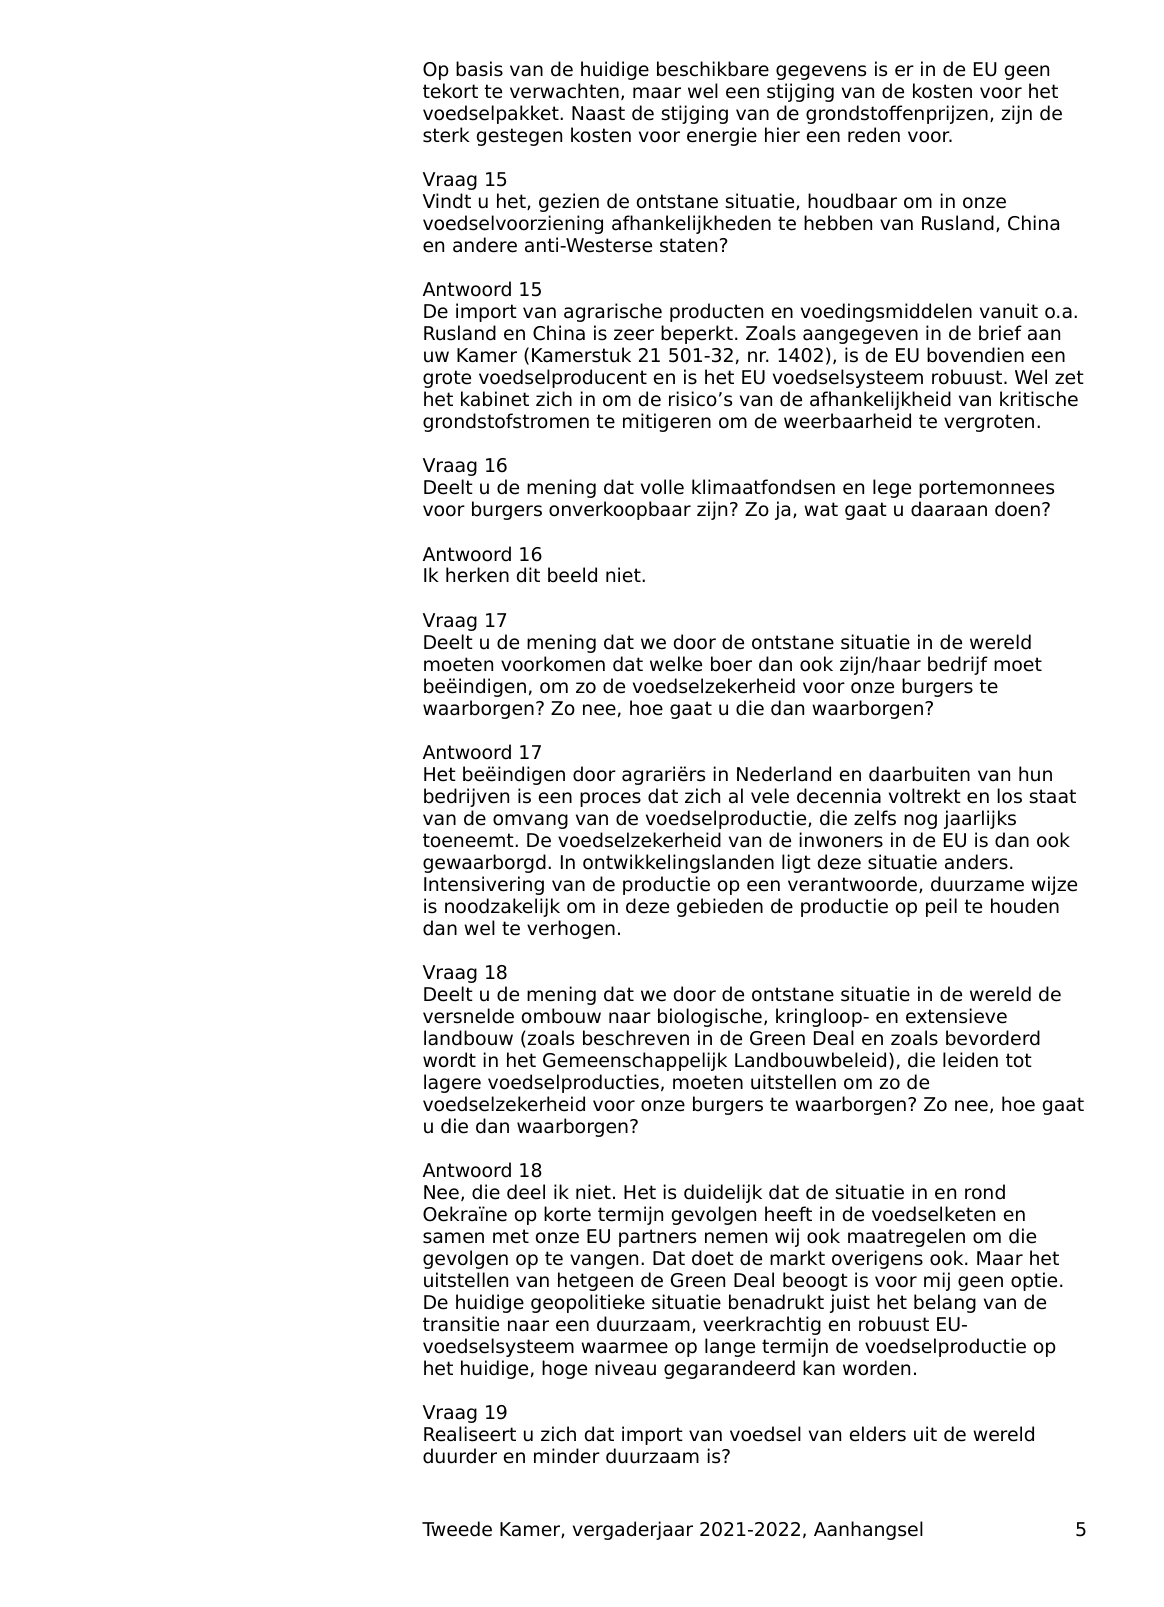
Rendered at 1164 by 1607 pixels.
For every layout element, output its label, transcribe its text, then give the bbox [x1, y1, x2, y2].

text Op basis van de huidige beschikbare gegevens is er in de EU geen tekort te verwachten, maar wel een stijging van de kosten voor het voedselpakket. Naast de stijging van de grondstoffenprijzen, zijn de sterk gestegen kosten voor energie hier een reden voor. [422, 59, 1087, 147]
text Deelt u de mening dat we door de ontstane situatie in de wereld moeten voorkomen dat welke boer dan ook zijn/haar bedrijf moet beëindigen, om zo de voedselzekerheid voor onze burgers te waarborgen? Zo nee, hoe gaat u die dan waarborgen? [422, 632, 1087, 719]
text Vraag 18 [422, 962, 1087, 984]
text Deelt u de mening dat we door de ontstane situatie in de wereld de versnelde ombouw naar biologische, kringloop- en extensieve landbouw (zoals beschreven in de Green Deal en zoals bevorderd wordt in het Gemeenschappelijk Landbouwbeleid), die leiden tot lagere voedselproducties, moeten uitstellen om zo de voedselzekerheid voor onze burgers te waarborgen? Zo nee, hoe gaat u die dan waarborgen? [422, 984, 1087, 1137]
text Ik herken dit beeld niet. [422, 565, 1087, 587]
text Vraag 17 [422, 609, 1087, 632]
text Vraag 16 [422, 455, 1087, 477]
text Deelt u de mening dat volle klimaatfondsen en lege portemonnees voor burgers onverkoopbaar zijn? Zo ja, wat gaat u daaraan doen? [422, 477, 1087, 521]
text Nee, die deel ik niet. Het is duidelijk dat de situatie in en rond Oekraïne op korte termijn gevolgen heeft in de voedselketen en samen met onze EU partners nemen wij ook maatregelen om die gevolgen op te vangen. Dat doet de markt overigens ook. Maar het uitstellen van hetgeen de Green Deal beoogt is voor mij geen optie. De huidige geopolitieke situatie benadrukt juist het belang van de transitie naar een duurzaam, veerkrachtig en robuust EU-voedselsysteem waarmee op lange termijn de voedselproductie op het huidige, hoge niveau gegarandeerd kan worden. [422, 1182, 1087, 1379]
text Antwoord 15 [422, 279, 1087, 301]
text Het beëindigen door agrariërs in Nederland en daarbuiten van hun bedrijven is een proces dat zich al vele decennia voltrekt en los staat van de omvang van de voedselproductie, die zelfs nog jaarlijks toeneemt. De voedselzekerheid van de inwoners in de EU is dan ook gewaarborgd. In ontwikkelingslanden ligt deze situatie anders. Intensivering van de productie op een verantwoorde, duurzame wijze is noodzakelijk om in deze gebieden de productie op peil te houden dan wel te verhogen. [422, 764, 1087, 939]
text Realiseert u zich dat import van voedsel van elders uit de wereld duurder en minder duurzaam is? [422, 1424, 1087, 1468]
text Antwoord 17 [422, 742, 1087, 764]
text Antwoord 18 [422, 1160, 1087, 1182]
text Vindt u het, gezien de ontstane situatie, houdbaar om in onze voedselvoorziening afhankelijkheden te hebben van Rusland, China en andere anti-Westerse staten? [422, 191, 1087, 257]
text De import van agrarische producten en voedingsmiddelen vanuit o.a. Rusland en China is zeer beperkt. Zoals aangegeven in de brief aan uw Kamer (Kamerstuk 21 501-32, nr. 1402), is de EU bovendien een grote voedselproducent en is het EU voedselsysteem robuust. Wel zet het kabinet zich in om de risico’s van de afhankelijkheid van kritische grondstofstromen te mitigeren om de weerbaarheid te vergroten. [422, 301, 1087, 433]
text Antwoord 16 [422, 543, 1087, 565]
text Vraag 15 [422, 169, 1087, 191]
text Vraag 19 [422, 1402, 1087, 1424]
